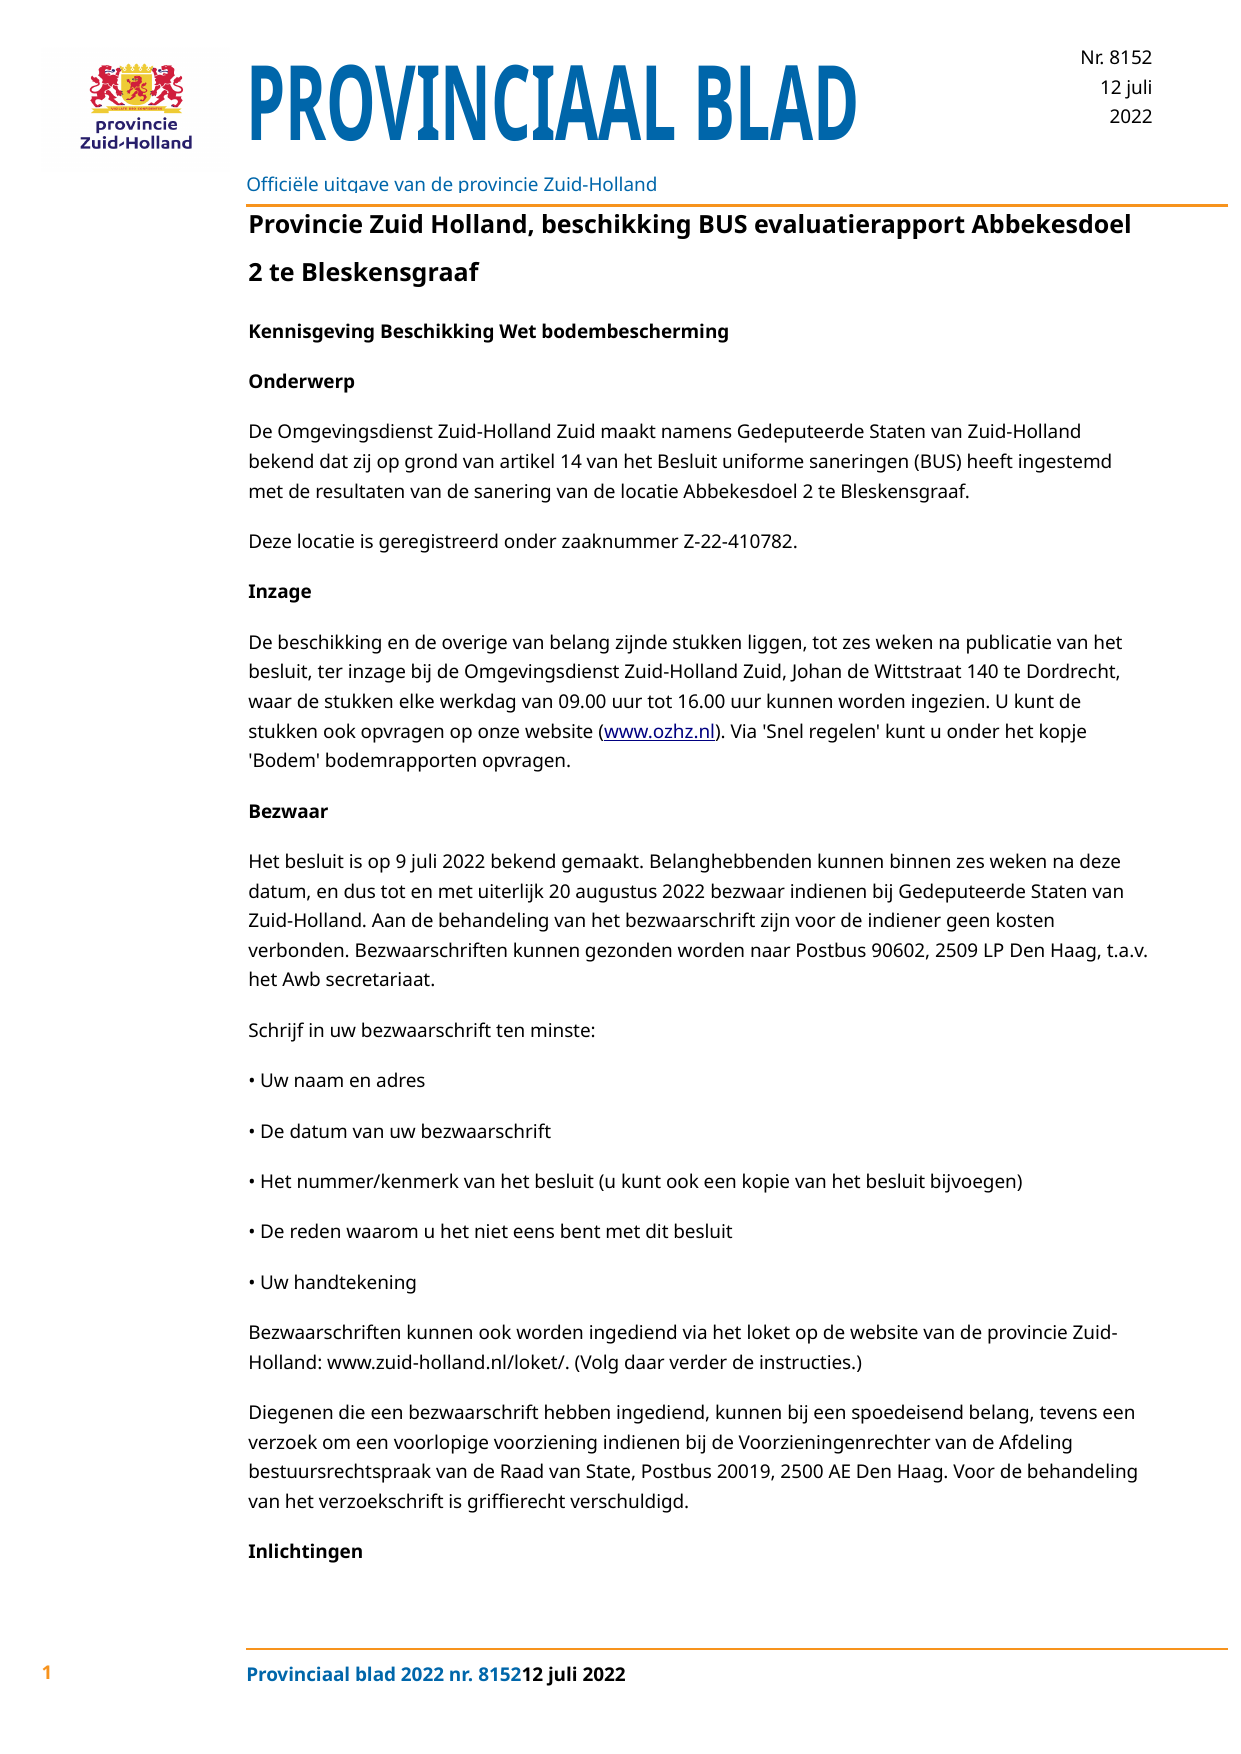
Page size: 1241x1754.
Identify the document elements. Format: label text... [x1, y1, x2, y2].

text Bezwaar [248, 798, 1152, 824]
text Deze locatie is geregistreerd onder zaaknummer Z-22-410782. [248, 528, 1152, 554]
text • Het nummer/kenmerk van het besluit (u kunt ook een kopie van het besluit bijvoegen) [248, 1168, 1152, 1194]
text • De reden waarom u het niet eens bent met dit besluit [248, 1219, 1152, 1244]
text De beschikking en de overige van belang zijnde stukken liggen, tot zes weken na publicatie van het besluit, ter inzage bij de Omgevingsdienst Zuid-Holland Zuid, Johan de Wittstraat 140 te Dordrecht, waar de stukken elke werkdag van 09.00 uur tot 16.00 uur kunnen worden ingezien. U kunt de stukken ook opvragen op onze website (www.ozhz.nl). Via 'Snel regelen' kunt u onder het kopje 'Bodem' bodemrapporten opvragen. [248, 629, 1152, 773]
text • Uw naam en adres [248, 1067, 1152, 1093]
text De Omgevingsdienst Zuid-Holland Zuid maakt namens Gedeputeerde Staten van Zuid-Holland bekend dat zij op grond van artikel 14 van het Besluit uniforme saneringen (BUS) heeft ingestemd met de resultaten van de sanering van de locatie Abbekesdoel 2 te Bleskensgraaf. [248, 419, 1152, 504]
text • Uw handtekening [248, 1269, 1152, 1295]
text Inlichtingen [248, 1539, 1152, 1564]
text • De datum van uw bezwaarschrift [248, 1118, 1152, 1144]
text Provincie Zuid Holland, beschikking BUS evaluatierapport Abbekesdoel 2 te Bleskensgraaf [248, 207, 1152, 288]
text Inzage [248, 579, 1152, 604]
text Schrijf in uw bezwaarschrift ten minste: [248, 1017, 1152, 1043]
text Diegenen die een bezwaarschrift hebben ingediend, kunnen bij een spoedeisend belang, tevens een verzoek om een voorlopige voorziening indienen bij de Voorzieningenrechter van de Afdeling bestuursrechtspraak van de Raad van State, Postbus 20019, 2500 AE Den Haag. Voor de behandeling van het verzoekschrift is griffierecht verschuldigd. [248, 1399, 1152, 1514]
text Kennisgeving Beschikking Wet bodembescherming [248, 318, 1152, 344]
text Onderwerp [248, 368, 1152, 394]
text Bezwaarschriften kunnen ook worden ingediend via het loket op de website van de provincie Zuid-Holland: www.zuid-holland.nl/loket/. (Volg daar verder de instructies.) [248, 1319, 1152, 1375]
picture [41, 47, 231, 172]
text Het besluit is op 9 juli 2022 bekend gemaakt. Belanghebbenden kunnen binnen zes weken na deze datum, en dus tot en met uiterlijk 20 augustus 2022 bezwaar indienen bij Gedeputeerde Staten van Zuid-Holland. Aan de behandeling van het bezwaarschrift zijn voor de indiener geen kosten verbonden. Bezwaarschriften kunnen gezonden worden naar Postbus 90602, 2509 LP Den Haag, t.a.v. het Awb secretariaat. [248, 848, 1152, 992]
